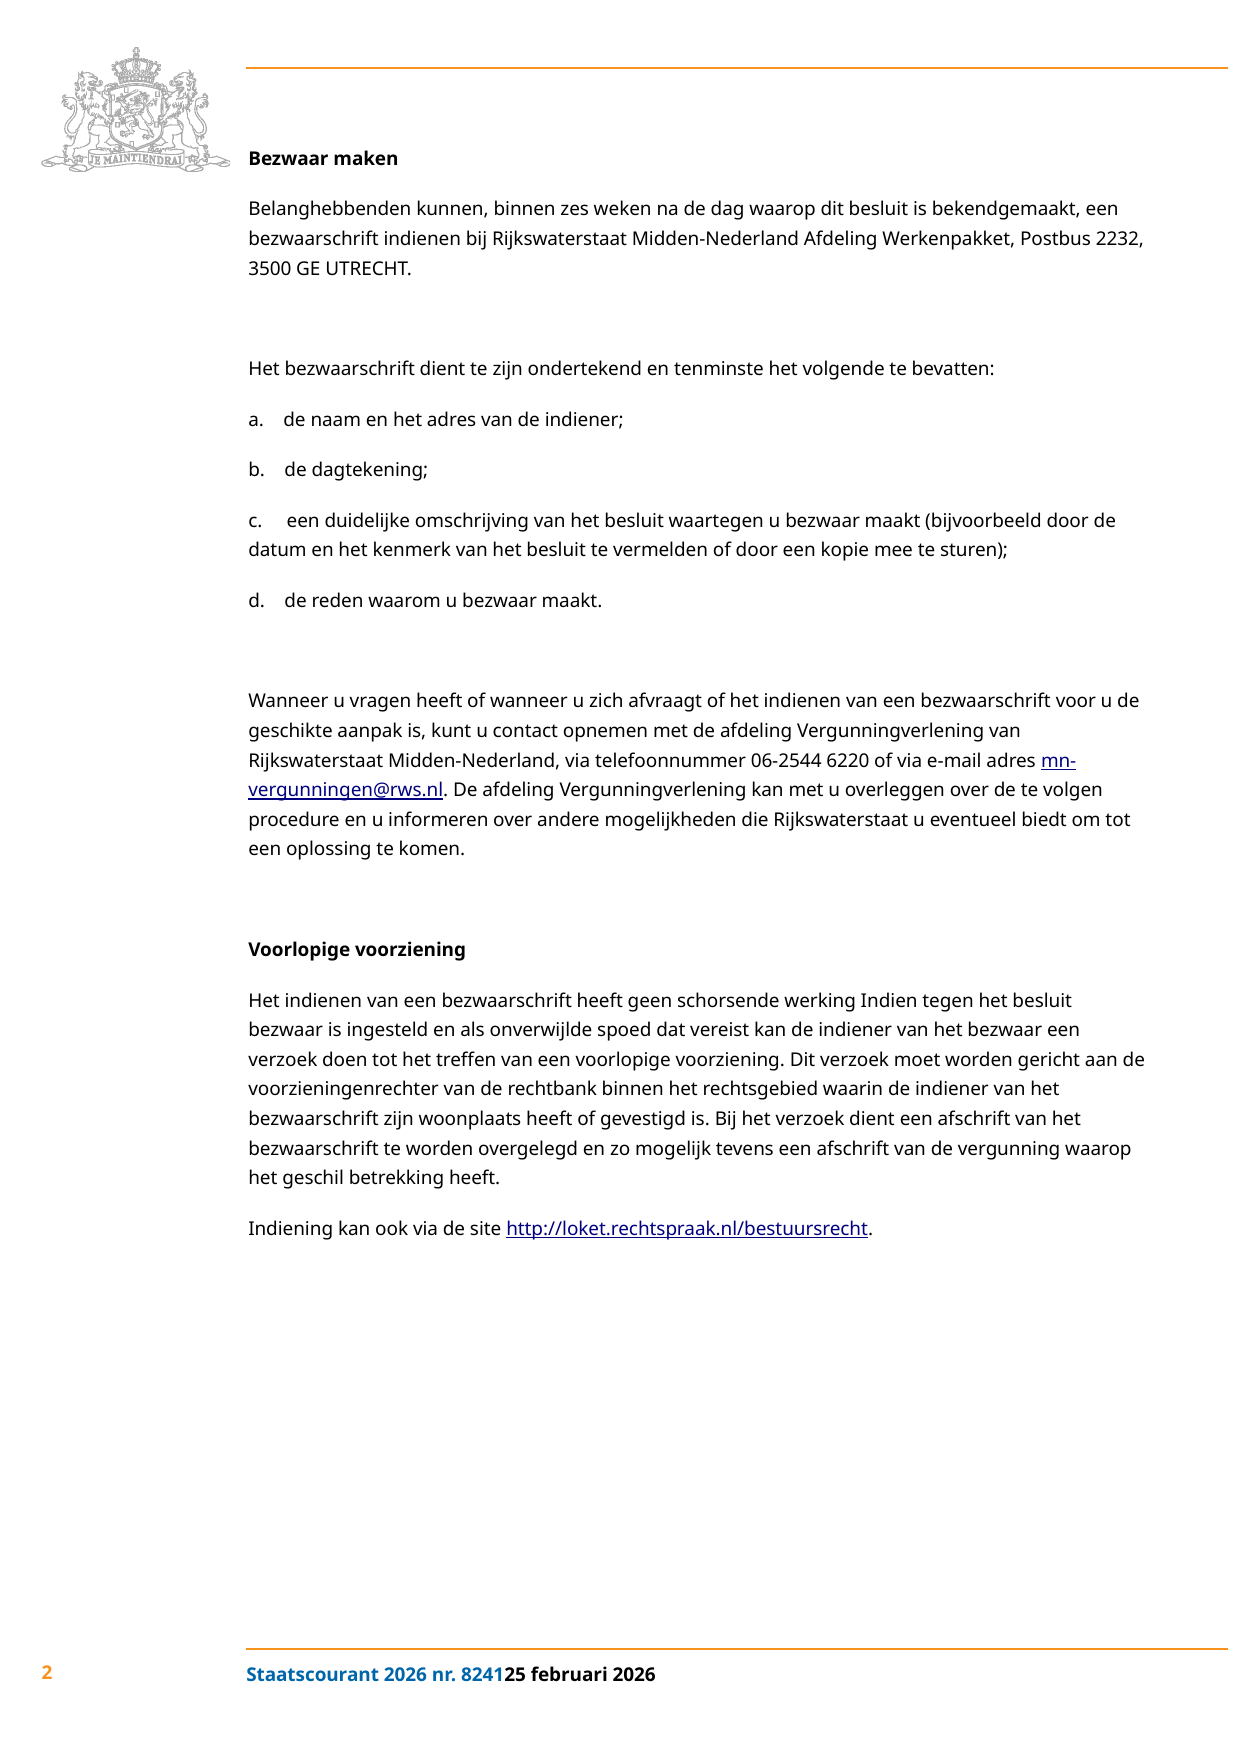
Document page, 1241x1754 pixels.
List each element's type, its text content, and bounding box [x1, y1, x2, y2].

text a. de naam en het adres van de indiener; [248, 406, 1152, 432]
picture [41, 47, 231, 172]
text Indiening kan ook via de site http://loket.rechtspraak.nl/bestuursrecht. [248, 1215, 1152, 1241]
text Het indienen van een bezwaarschrift heeft geen schorsende werking Indien tegen het besluit bezwaar is ingesteld en als onverwijlde spoed dat vereist kan de indiener van het bezwaar een verzoek doen tot het treffen van een voorlopige voorziening. Dit verzoek moet worden gericht aan de voorzieningenrechter van de rechtbank binnen het rechtsgebied waarin de indiener van het bezwaarschrift zijn woonplaats heeft of gevestigd is. Bij het verzoek dient een afschrift van het bezwaarschrift te worden overgelegd en zo mogelijk tevens een afschrift van de vergunning waarop het geschil betrekking heeft. [248, 987, 1152, 1190]
text Het bezwaarschrift dient te zijn ondertekend en tenminste het volgende te bevatten: [248, 356, 1152, 381]
text c. een duidelijke omschrijving van het besluit waartegen u bezwaar maakt (bijvoorbeeld door de datum en het kenmerk van het besluit te vermelden of door een kopie mee te sturen); [248, 507, 1152, 562]
text d. de reden waarom u bezwaar maakt. [248, 587, 1152, 613]
text Bezwaar maken [248, 145, 1152, 171]
text b. de dagtekening; [248, 456, 1152, 482]
text Wanneer u vragen heeft of wanneer u zich afvraagt of het indienen van een bezwaarschrift voor u de geschikte aanpak is, kunt u contact opnemen met de afdeling Vergunningverlening van Rijkswaterstaat Midden-Nederland, via telefoonnummer 06-2544 6220 of via e-mail adres mn-vergunningen@rws.nl. De afdeling Vergunningverlening kan met u overleggen over de te volgen procedure en u informeren over andere mogelijkheden die Rijkswaterstaat u eventueel biedt om tot een oplossing te komen. [248, 688, 1152, 861]
text Belanghebbenden kunnen, binnen zes weken na de dag waarop dit besluit is bekendgemaakt, een bezwaarschrift indienen bij Rijkswaterstaat Midden-Nederland Afdeling Werkenpakket, Postbus 2232, 3500 GE UTRECHT. [248, 196, 1152, 281]
text Voorlopige voorziening [248, 936, 1152, 962]
